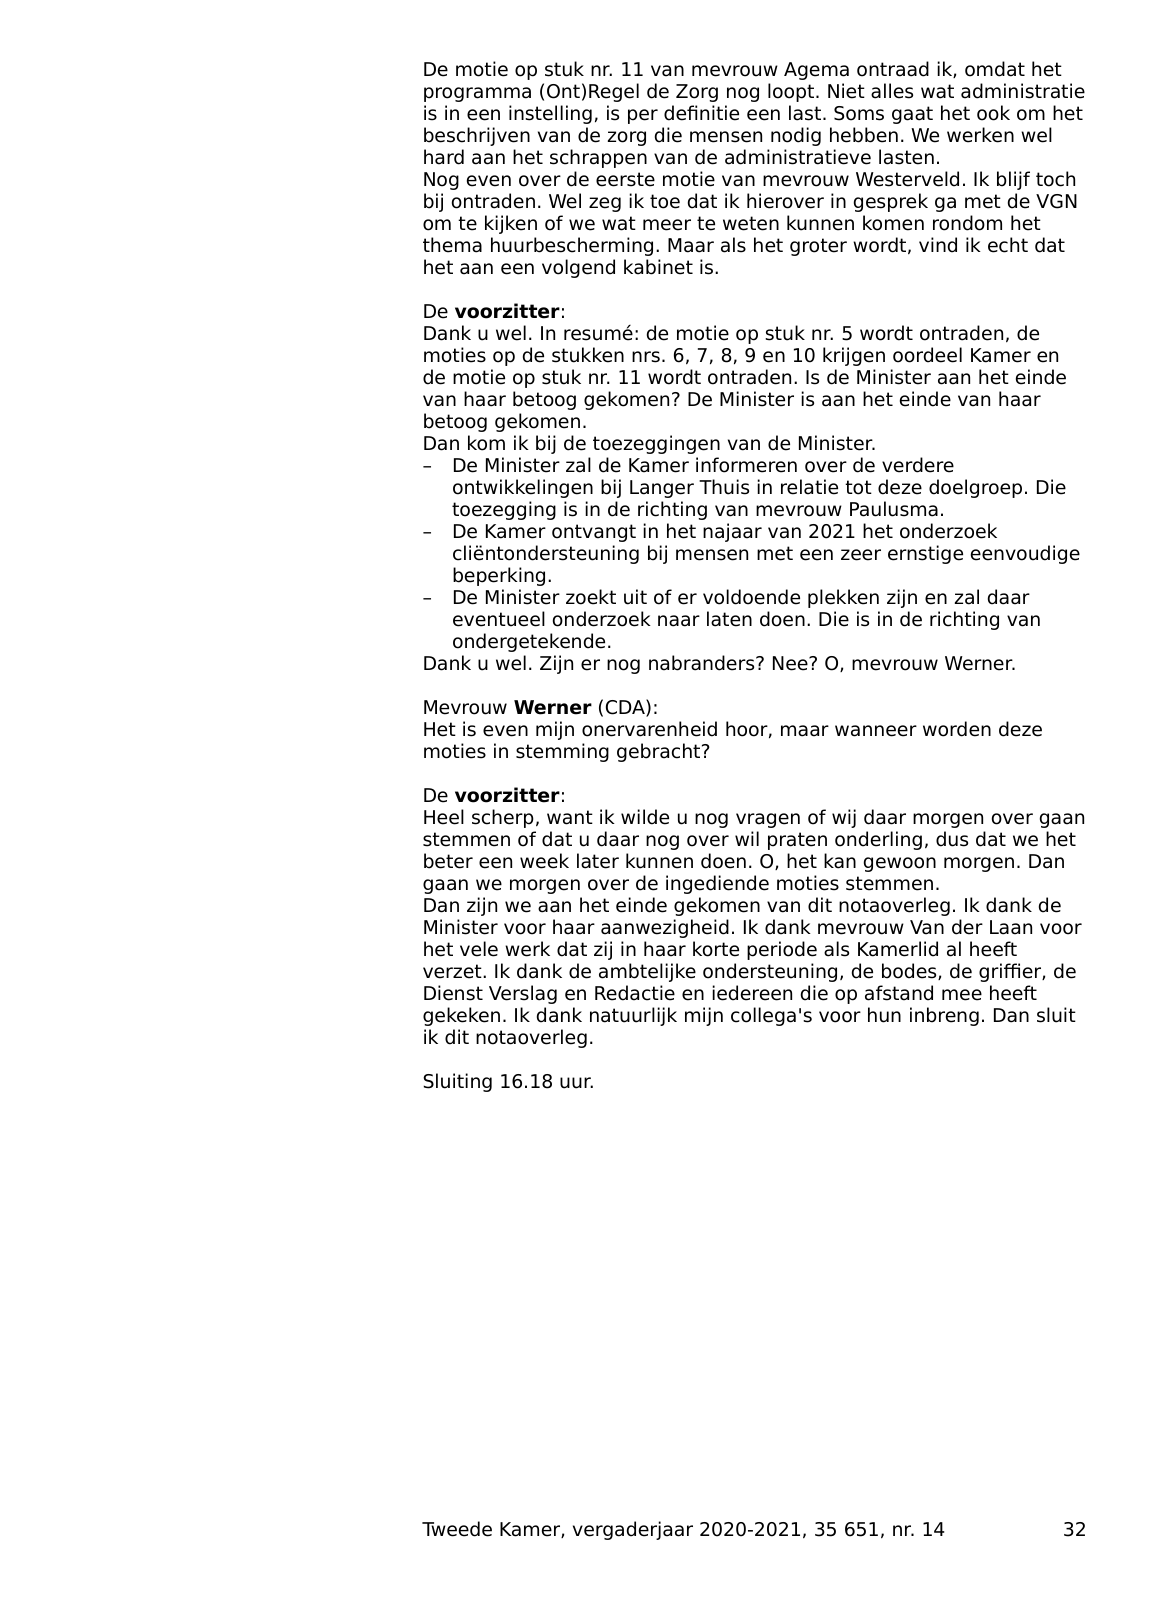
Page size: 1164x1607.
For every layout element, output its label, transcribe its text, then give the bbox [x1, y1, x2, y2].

text De motie op stuk nr. 11 van mevrouw Agema ontraad ik, omdat het programma (Ont)Regel de Zorg nog loopt. Niet alles wat administratie is in een instelling, is per definitie een last. Soms gaat het ook om het beschrijven van de zorg die mensen nodig hebben. We werken wel hard aan het schrappen van de administratieve lasten. [422, 59, 1087, 169]
text Dan zijn we aan het einde gekomen van dit notaoverleg. Ik dank de Minister voor haar aanwezigheid. Ik dank mevrouw Van der Laan voor het vele werk dat zij in haar korte periode als Kamerlid al heeft verzet. Ik dank de ambtelijke ondersteuning, de bodes, de griffier, de Dienst Verslag en Redactie en iedereen die op afstand mee heeft gekeken. Ik dank natuurlijk mijn collega's voor hun inbreng. Dan sluit ik dit notaoverleg. [422, 895, 1087, 1049]
text Mevrouw Werner (CDA): [422, 697, 1087, 719]
text Het is even mijn onervarenheid hoor, maar wanneer worden deze moties in stemming gebracht? [422, 719, 1087, 763]
text Sluiting 16.18 uur. [422, 1071, 1087, 1093]
text – De Minister zal de Kamer informeren over de verdere ontwikkelingen bij Langer Thuis in relatie tot deze doelgroep. Die toezegging is in de richting van mevrouw Paulusma. [422, 455, 1087, 521]
text Heel scherp, want ik wilde u nog vragen of wij daar morgen over gaan stemmen of dat u daar nog over wil praten onderling, dus dat we het beter een week later kunnen doen. O, het kan gewoon morgen. Dan gaan we morgen over de ingediende moties stemmen. [422, 807, 1087, 895]
text Dank u wel. Zijn er nog nabranders? Nee? O, mevrouw Werner. [422, 653, 1087, 675]
text – De Minister zoekt uit of er voldoende plekken zijn en zal daar eventueel onderzoek naar laten doen. Die is in de richting van ondergetekende. [422, 587, 1087, 653]
text Dank u wel. In resumé: de motie op stuk nr. 5 wordt ontraden, de moties op de stukken nrs. 6, 7, 8, 9 en 10 krijgen oordeel Kamer en de motie op stuk nr. 11 wordt ontraden. Is de Minister aan het einde van haar betoog gekomen? De Minister is aan het einde van haar betoog gekomen. [422, 323, 1087, 433]
text De voorzitter: [422, 301, 1087, 323]
text Dan kom ik bij de toezeggingen van de Minister. [422, 433, 1087, 455]
text De voorzitter: [422, 785, 1087, 807]
text Nog even over de eerste motie van mevrouw Westerveld. Ik blijf toch bij ontraden. Wel zeg ik toe dat ik hierover in gesprek ga met de VGN om te kijken of we wat meer te weten kunnen komen rondom het thema huurbescherming. Maar als het groter wordt, vind ik echt dat het aan een volgend kabinet is. [422, 169, 1087, 279]
text – De Kamer ontvangt in het najaar van 2021 het onderzoek cliëntondersteuning bij mensen met een zeer ernstige eenvoudige beperking. [422, 521, 1087, 587]
